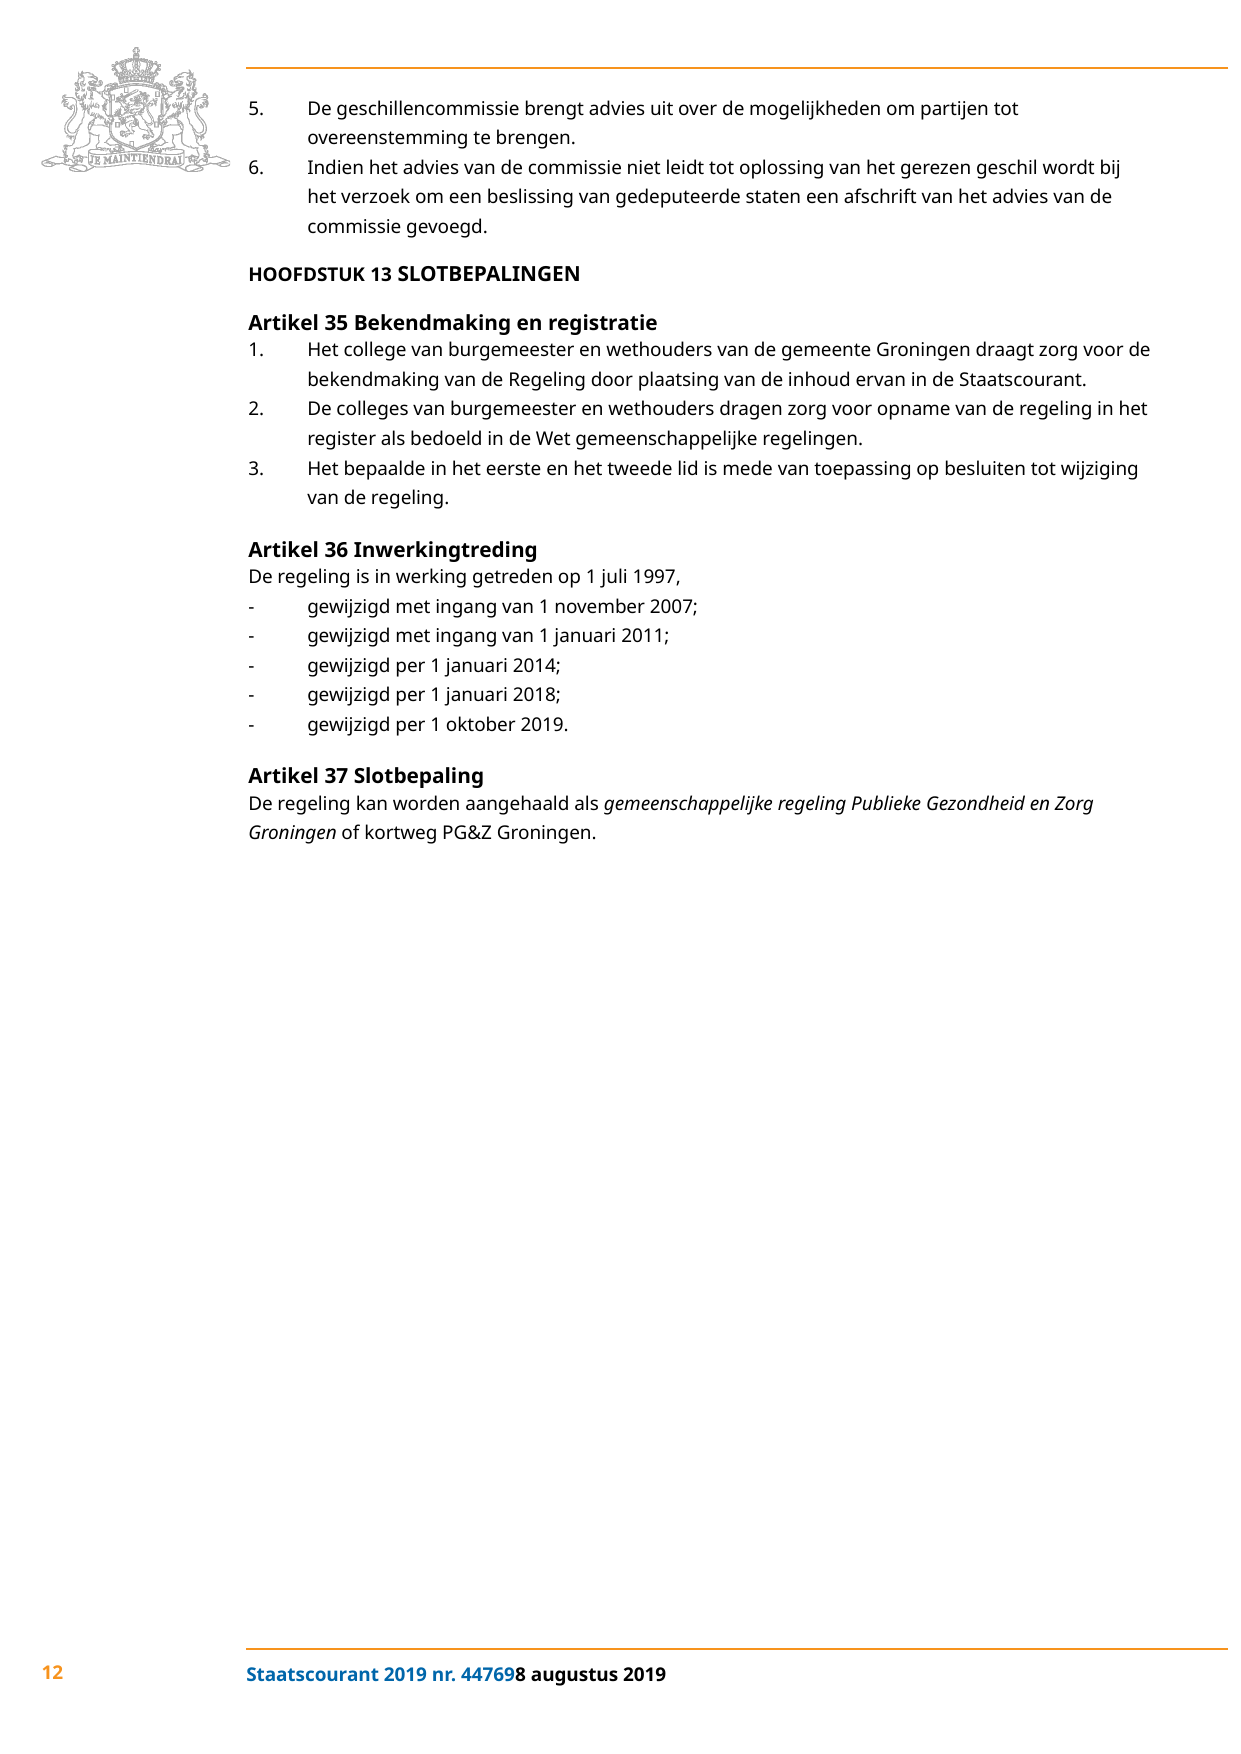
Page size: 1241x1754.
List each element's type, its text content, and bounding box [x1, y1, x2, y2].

text De regeling kan worden aangehaald als gemeenschappelijke regeling Publieke Gezondheid en Zorg Groningen of kortweg PG&Z Groningen. [248, 790, 1152, 845]
list gewijzigd per 1 oktober 2019. [248, 711, 1152, 737]
text De regeling is in werking getreden op 1 juli 1997, [248, 563, 1152, 589]
text Artikel 37 Slotbepaling [248, 762, 1152, 790]
list gewijzigd per 1 januari 2014; [248, 652, 1152, 678]
list Indien het advies van de commissie niet leidt tot oplossing van het gerezen geschil wordt bij het verzoek om een beslissing van gedeputeerde staten een afschrift van het advies van de commissie gevoegd. [248, 154, 1152, 239]
list gewijzigd per 1 januari 2018; [248, 682, 1152, 707]
text Artikel 36 Inwerkingtreding [248, 535, 1152, 563]
text HOOFDSTUK 13 SLOTBEPALINGEN [248, 259, 1152, 287]
list Het college van burgemeester en wethouders van de gemeente Groningen draagt zorg voor de bekendmaking van de Regeling door plaatsing van de inhoud ervan in de Staatscourant. [248, 336, 1152, 392]
list gewijzigd met ingang van 1 januari 2011; [248, 622, 1152, 648]
list De colleges van burgemeester en wethouders dragen zorg voor opname van de regeling in het register als bedoeld in de Wet gemeenschappelijke regelingen. [248, 396, 1152, 451]
list De geschillencommissie brengt advies uit over de mogelijkheden om partijen tot overeenstemming te brengen. [248, 95, 1152, 150]
list Het bepaalde in het eerste en het tweede lid is mede van toepassing op besluiten tot wijziging van de regeling. [248, 455, 1152, 510]
list gewijzigd met ingang van 1 november 2007; [248, 593, 1152, 618]
picture [41, 47, 231, 172]
text Artikel 35 Bekendmaking en registratie [248, 308, 1152, 336]
